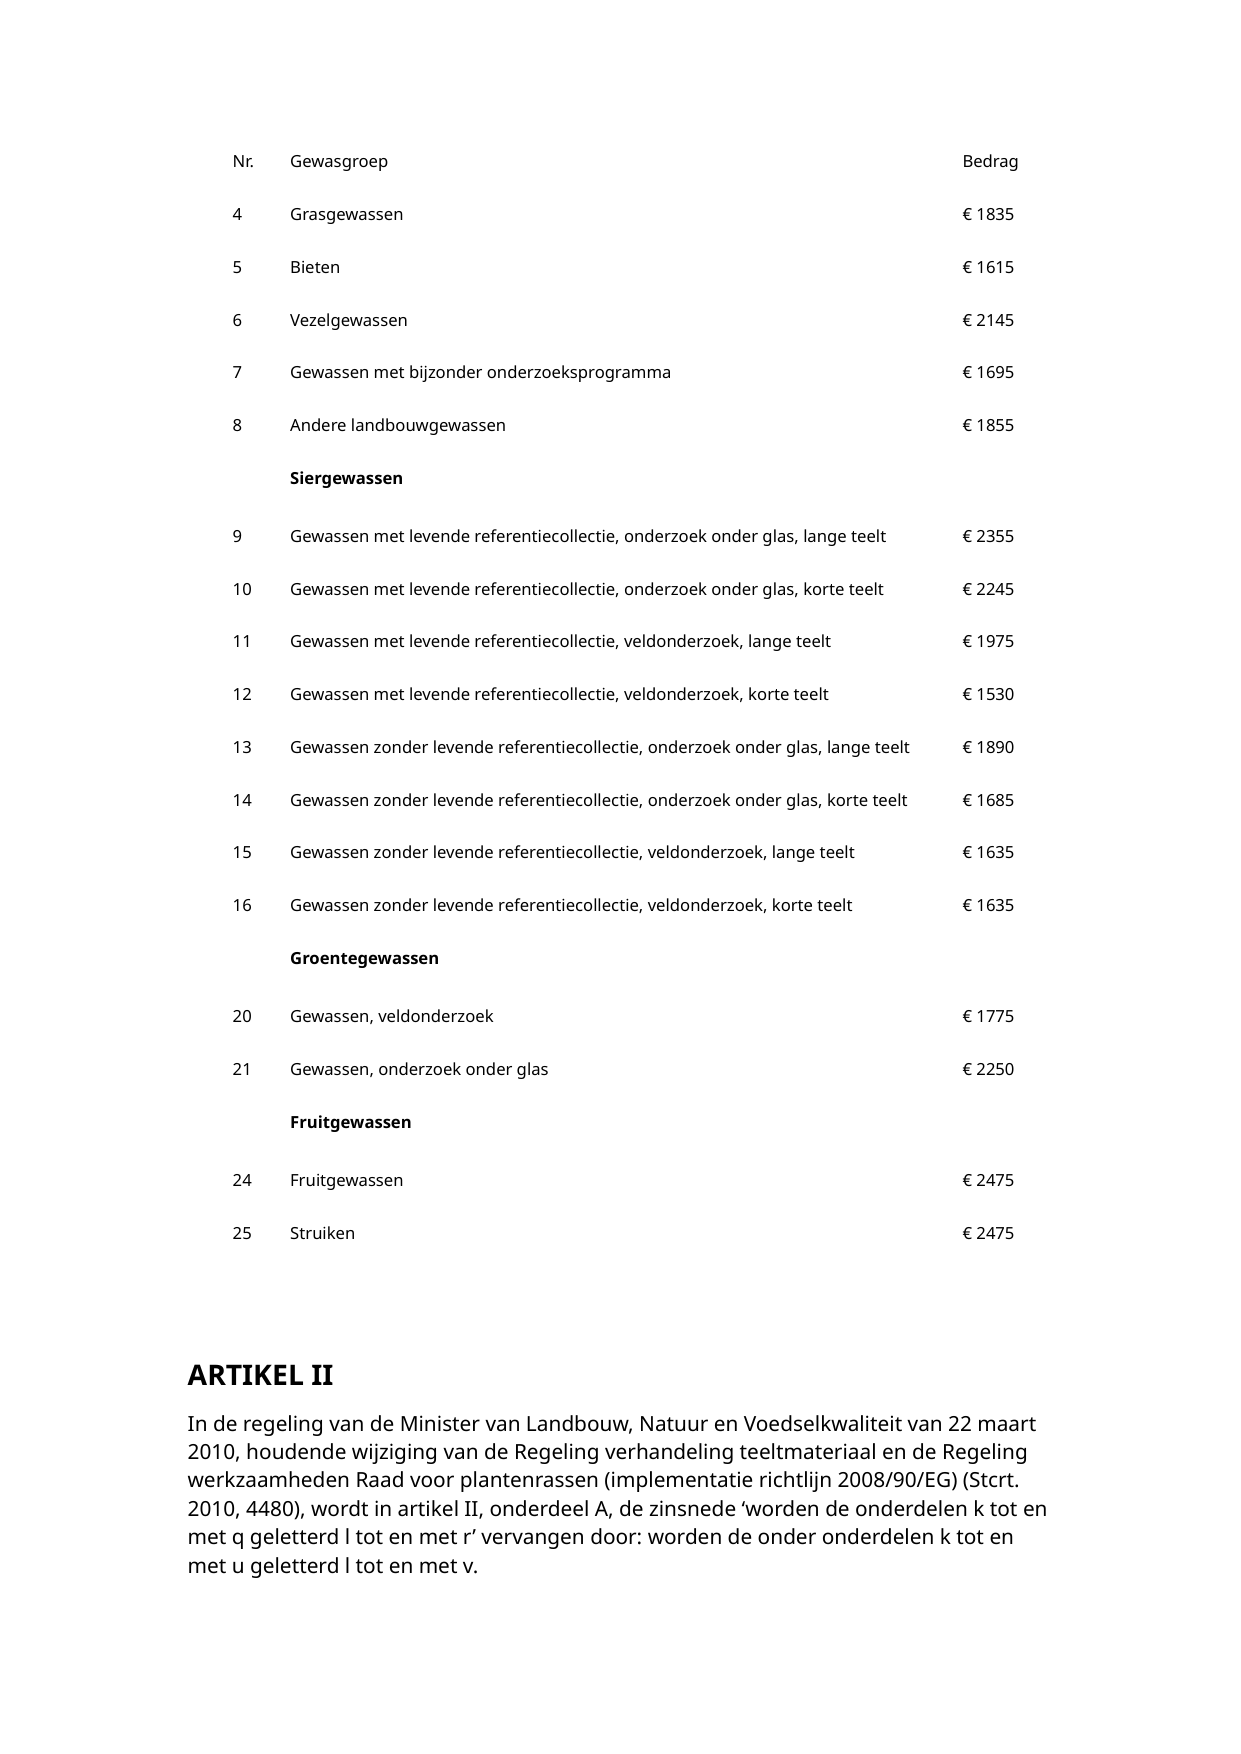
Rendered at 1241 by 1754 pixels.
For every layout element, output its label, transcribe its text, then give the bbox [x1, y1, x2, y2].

table_cell [962, 1110, 1053, 1169]
table_cell € 1890 [962, 736, 1053, 788]
table_header Bedrag [962, 150, 1053, 203]
table_cell 15 [233, 841, 290, 894]
table_cell Siergewassen [290, 466, 962, 525]
text In de regeling van de Minister van Landbouw, Natuur en Voedselkwaliteit van 22 maart 2010, houdende wijziging van de Regeling verhandeling teeltmateriaal en de Regeling werkzaamheden Raad voor plantenrassen (implementatie richtlijn 2008/90/EG) (Stcrt. 2010, 4480), wordt in artikel II, onderdeel A, de zinsnede ‘worden de onderdelen k tot en met q geletterd l tot en met r’ vervangen door: worden de onder onderdelen k tot en met u geletterd l tot en met v. [187, 1409, 1053, 1579]
table_cell 9 [233, 525, 290, 577]
table_cell € 2355 [962, 525, 1053, 577]
table_cell Gewassen, veldonderzoek [290, 1005, 962, 1057]
table_cell 20 [233, 1005, 290, 1057]
table_cell 13 [233, 736, 290, 788]
table_cell 12 [233, 683, 290, 736]
table_cell 25 [233, 1221, 290, 1274]
table_cell € 2475 [962, 1221, 1053, 1274]
table_cell Fruitgewassen [290, 1169, 962, 1221]
table_cell € 2145 [962, 308, 1053, 361]
table_cell € 2475 [962, 1169, 1053, 1221]
table_cell [233, 1110, 290, 1169]
table_cell € 2245 [962, 578, 1053, 630]
table_cell [233, 466, 290, 525]
table_cell Andere landbouwgewassen [290, 414, 962, 466]
table_cell Gewassen met levende referentiecollectie, veldonderzoek, lange teelt [290, 630, 962, 683]
table_cell Gewassen met bijzonder onderzoeksprogramma [290, 361, 962, 413]
table_cell Groentegewassen [290, 946, 962, 1005]
table_cell 21 [233, 1058, 290, 1110]
table_cell € 1835 [962, 203, 1053, 255]
table_cell € 1695 [962, 361, 1053, 413]
table_cell € 1975 [962, 630, 1053, 683]
table_cell 16 [233, 894, 290, 946]
subtitle ARTIKEL II [187, 1355, 1053, 1394]
table_cell Vezelgewassen [290, 308, 962, 361]
table_cell Gewassen met levende referentiecollectie, veldonderzoek, korte teelt [290, 683, 962, 736]
table_cell € 1635 [962, 841, 1053, 894]
table_cell [962, 946, 1053, 1005]
table_cell 4 [233, 203, 290, 255]
table_cell Gewassen zonder levende referentiecollectie, veldonderzoek, korte teelt [290, 894, 962, 946]
table_cell Gewassen met levende referentiecollectie, onderzoek onder glas, korte teelt [290, 578, 962, 630]
table_cell 8 [233, 414, 290, 466]
table_cell € 1775 [962, 1005, 1053, 1057]
table_cell Bieten [290, 255, 962, 308]
table_cell Struiken [290, 1221, 962, 1274]
table_cell 14 [233, 788, 290, 841]
table_cell € 2250 [962, 1058, 1053, 1110]
table_cell [233, 946, 290, 1005]
table_cell € 1530 [962, 683, 1053, 736]
table_cell 11 [233, 630, 290, 683]
table_cell 10 [233, 578, 290, 630]
table_cell Gewassen met levende referentiecollectie, onderzoek onder glas, lange teelt [290, 525, 962, 577]
table_header Gewasgroep [290, 150, 962, 203]
table_cell 5 [233, 255, 290, 308]
table_cell € 1685 [962, 788, 1053, 841]
table_cell € 1855 [962, 414, 1053, 466]
table_cell Gewassen zonder levende referentiecollectie, onderzoek onder glas, lange teelt [290, 736, 962, 788]
table_header Nr. [233, 150, 290, 203]
table_cell [962, 466, 1053, 525]
table_cell Gewassen zonder levende referentiecollectie, onderzoek onder glas, korte teelt [290, 788, 962, 841]
table_cell 7 [233, 361, 290, 413]
table_cell Grasgewassen [290, 203, 962, 255]
table_cell 24 [233, 1169, 290, 1221]
table_cell Gewassen, onderzoek onder glas [290, 1058, 962, 1110]
table_cell € 1615 [962, 255, 1053, 308]
table_cell Fruitgewassen [290, 1110, 962, 1169]
table_cell 6 [233, 308, 290, 361]
table_cell € 1635 [962, 894, 1053, 946]
table_cell Gewassen zonder levende referentiecollectie, veldonderzoek, lange teelt [290, 841, 962, 894]
